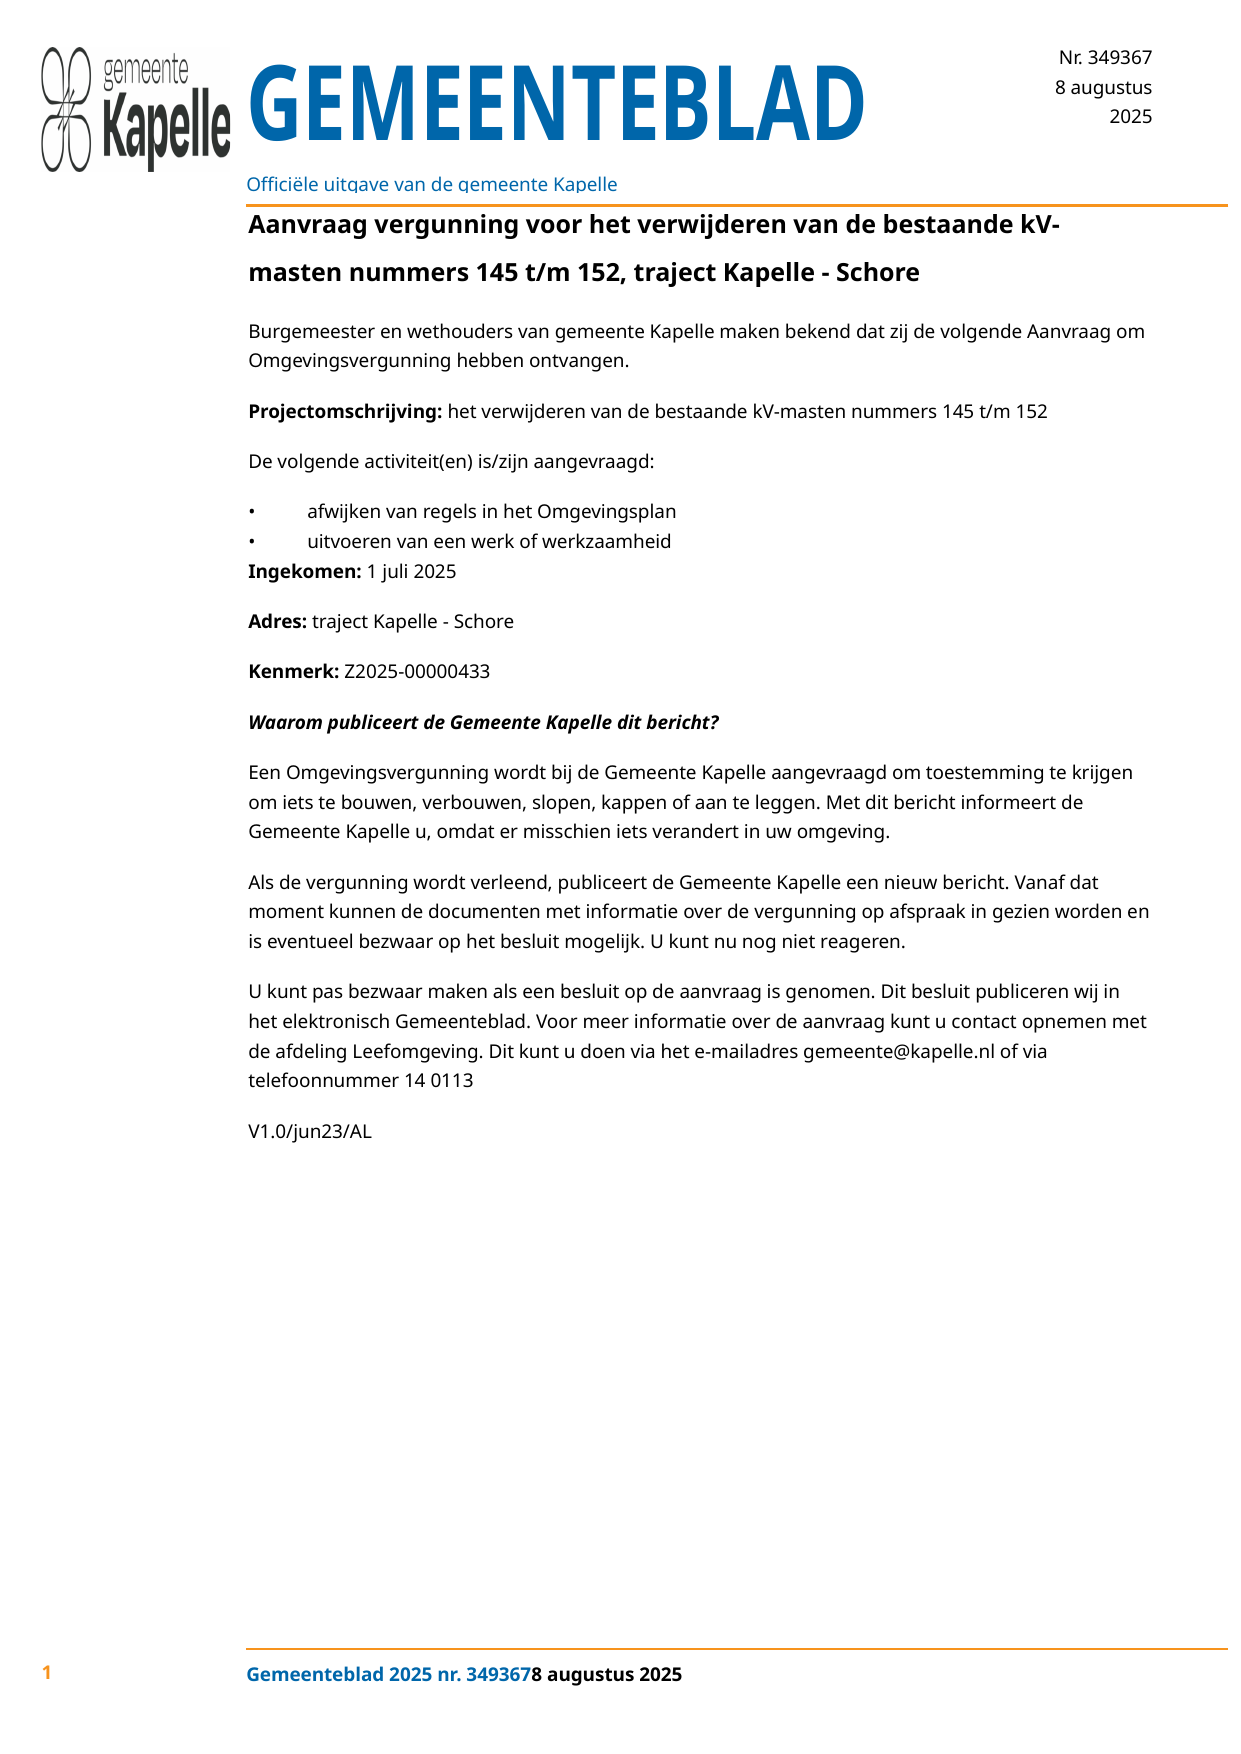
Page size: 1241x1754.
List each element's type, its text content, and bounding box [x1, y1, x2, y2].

text Projectomschrijving: het verwijderen van de bestaande kV-masten nummers 145 t/m 152 [248, 398, 1152, 424]
text Ingekomen: 1 juli 2025 [248, 558, 1152, 584]
text Een Omgevingsvergunning wordt bij de Gemeente Kapelle aangevraagd om toestemming te krijgen om iets te bouwen, verbouwen, slopen, kappen of aan te leggen. Met dit bericht informeert de Gemeente Kapelle u, omdat er misschien iets verandert in uw omgeving. [248, 759, 1152, 844]
text Burgemeester en wethouders van gemeente Kapelle maken bekend dat zij de volgende Aanvraag om Omgevingsvergunning hebben ontvangen. [248, 318, 1152, 373]
text V1.0/jun23/AL [248, 1118, 1152, 1144]
text Als de vergunning wordt verleend, publiceert de Gemeente Kapelle een nieuw bericht. Vanaf dat moment kunnen de documenten met informatie over de vergunning op afspraak in gezien worden en is eventueel bezwaar op het besluit mogelijk. U kunt nu nog niet reageren. [248, 869, 1152, 954]
text Kenmerk: Z2025-00000433 [248, 659, 1152, 684]
list uitvoeren van een werk of werkzaamheid [248, 528, 1152, 554]
list afwijken van regels in het Omgevingsplan [248, 499, 1152, 524]
picture [41, 47, 231, 172]
text Adres: traject Kapelle - Schore [248, 608, 1152, 634]
text Aanvraag vergunning voor het verwijderen van de bestaande kV-masten nummers 145 t/m 152, traject Kapelle - Schore [248, 207, 1152, 288]
text Waarom publiceert de Gemeente Kapelle dit bericht? [248, 709, 1152, 735]
text De volgende activiteit(en) is/zijn aangevraagd: [248, 448, 1152, 474]
text U kunt pas bezwaar maken als een besluit op de aanvraag is genomen. Dit besluit publiceren wij in het elektronisch Gemeenteblad. Voor meer informatie over de aanvraag kunt u contact opnemen met de afdeling Leefomgeving. Dit kunt u doen via het e-mailadres gemeente@kapelle.nl of via telefoonnummer 14 0113 [248, 979, 1152, 1093]
